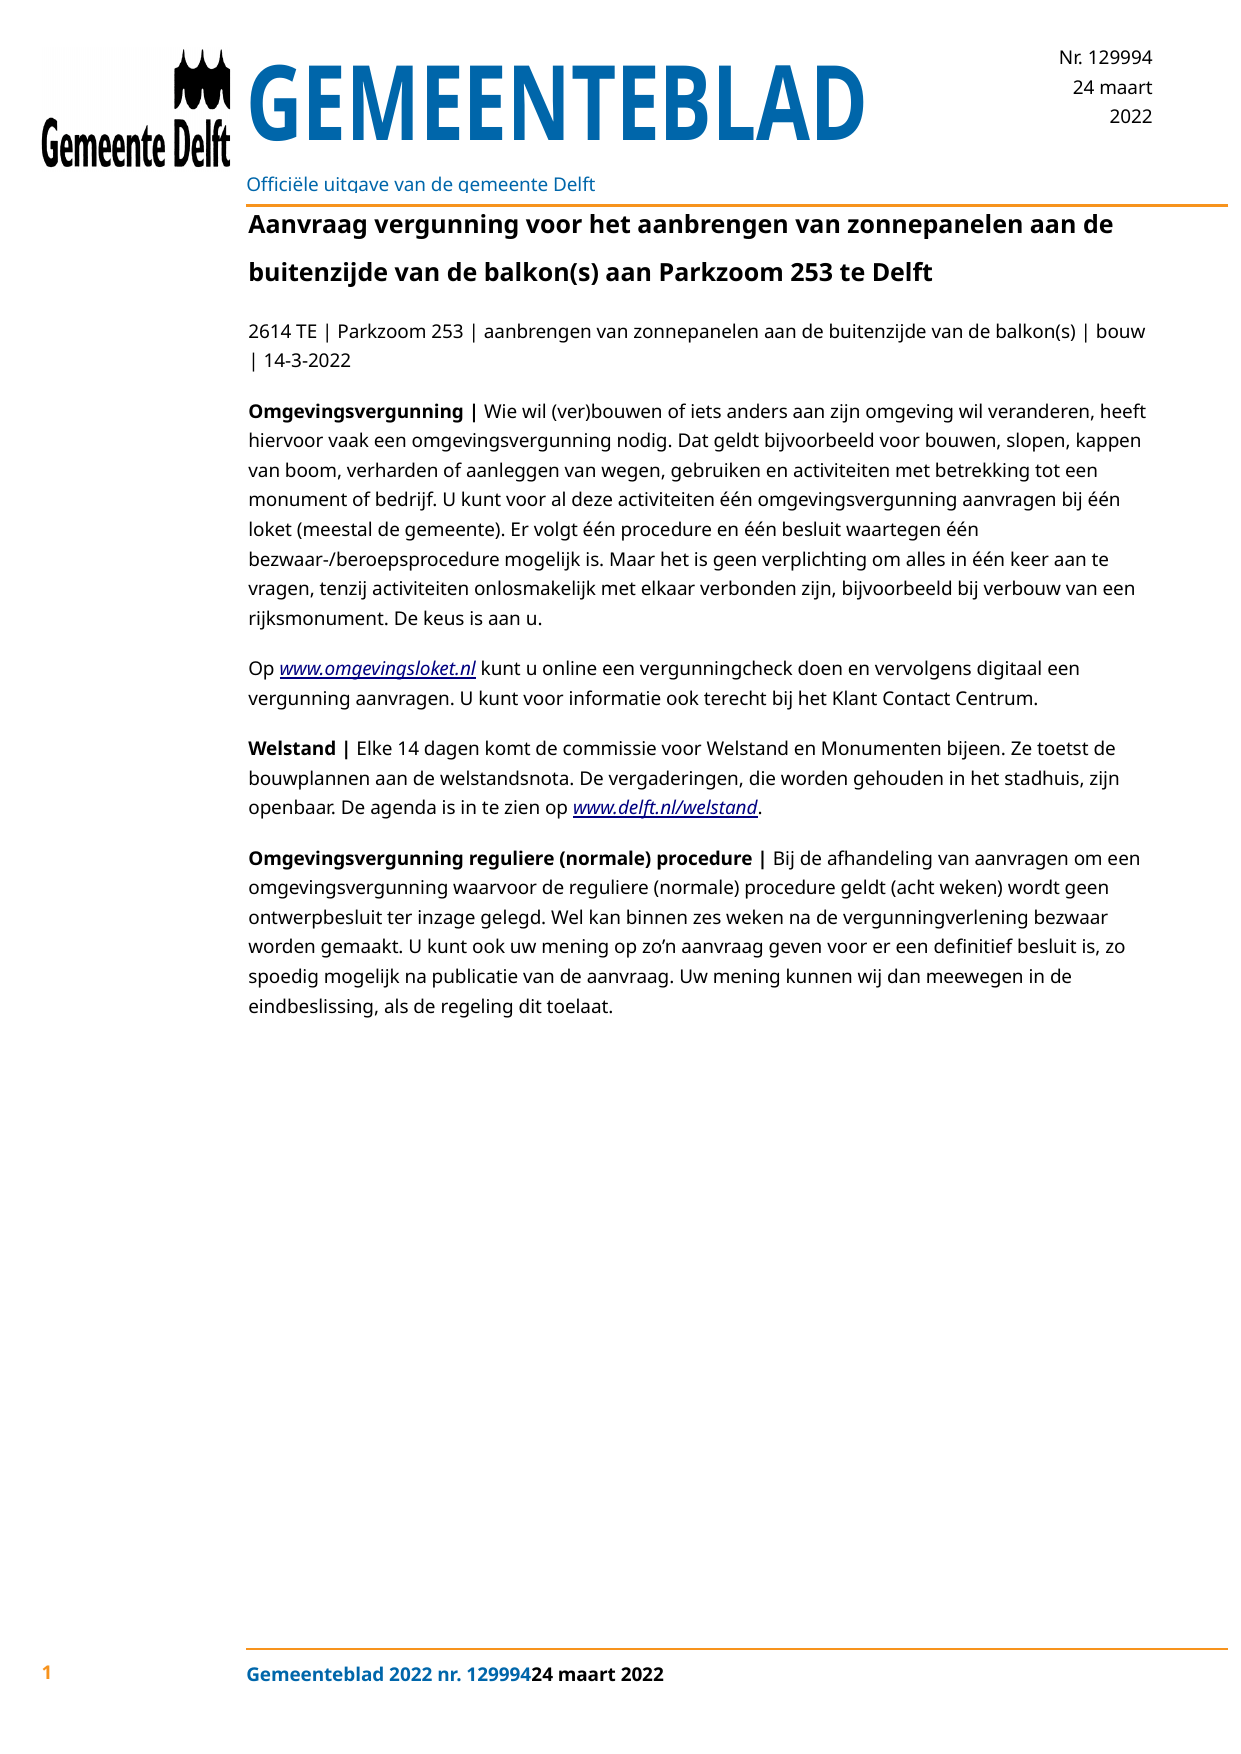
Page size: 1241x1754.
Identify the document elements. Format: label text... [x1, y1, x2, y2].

text Aanvraag vergunning voor het aanbrengen van zonnepanelen aan de buitenzijde van de balkon(s) aan Parkzoom 253 te Delft [248, 207, 1152, 288]
text Op www.omgevingsloket.nl kunt u online een vergunningcheck doen en vervolgens digitaal een vergunning aanvragen. U kunt voor informatie ook terecht bij het Klant Contact Centrum. [248, 655, 1152, 711]
text 2614 TE | Parkzoom 253 | aanbrengen van zonnepanelen aan de buitenzijde van de balkon(s) | bouw | 14-3-2022 [248, 318, 1152, 373]
text Omgevingsvergunning reguliere (normale) procedure | Bij de afhandeling van aanvragen om een omgevingsvergunning waarvoor de reguliere (normale) procedure geldt (acht weken) wordt geen ontwerpbesluit ter inzage gelegd. Wel kan binnen zes weken na de vergunningverlening bezwaar worden gemaakt. U kunt ook uw mening op zo’n aanvraag geven voor er een definitief besluit is, zo spoedig mogelijk na publicatie van de aanvraag. Uw mening kunnen wij dan meewegen in de eindbeslissing, als de regeling dit toelaat. [248, 845, 1152, 1019]
picture [41, 47, 231, 172]
text Omgevingsvergunning | Wie wil (ver)bouwen of iets anders aan zijn omgeving wil veranderen, heeft hiervoor vaak een omgevingsvergunning nodig. Dat geldt bijvoorbeeld voor bouwen, slopen, kappen van boom, verharden of aanleggen van wegen, gebruiken en activiteiten met betrekking tot een monument of bedrijf. U kunt voor al deze activiteiten één omgevingsvergunning aanvragen bij één loket (meestal de gemeente). Er volgt één procedure en één besluit waartegen één bezwaar-/beroepsprocedure mogelijk is. Maar het is geen verplichting om alles in één keer aan te vragen, tenzij activiteiten onlosmakelijk met elkaar verbonden zijn, bijvoorbeeld bij verbouw van een rijksmonument. De keus is aan u. [248, 398, 1152, 631]
text Welstand | Elke 14 dagen komt de commissie voor Welstand en Monumenten bijeen. Ze toetst de bouwplannen aan de welstandsnota. De vergaderingen, die worden gehouden in het stadhuis, zijn openbaar. De agenda is in te zien op www.delft.nl/welstand. [248, 735, 1152, 820]
